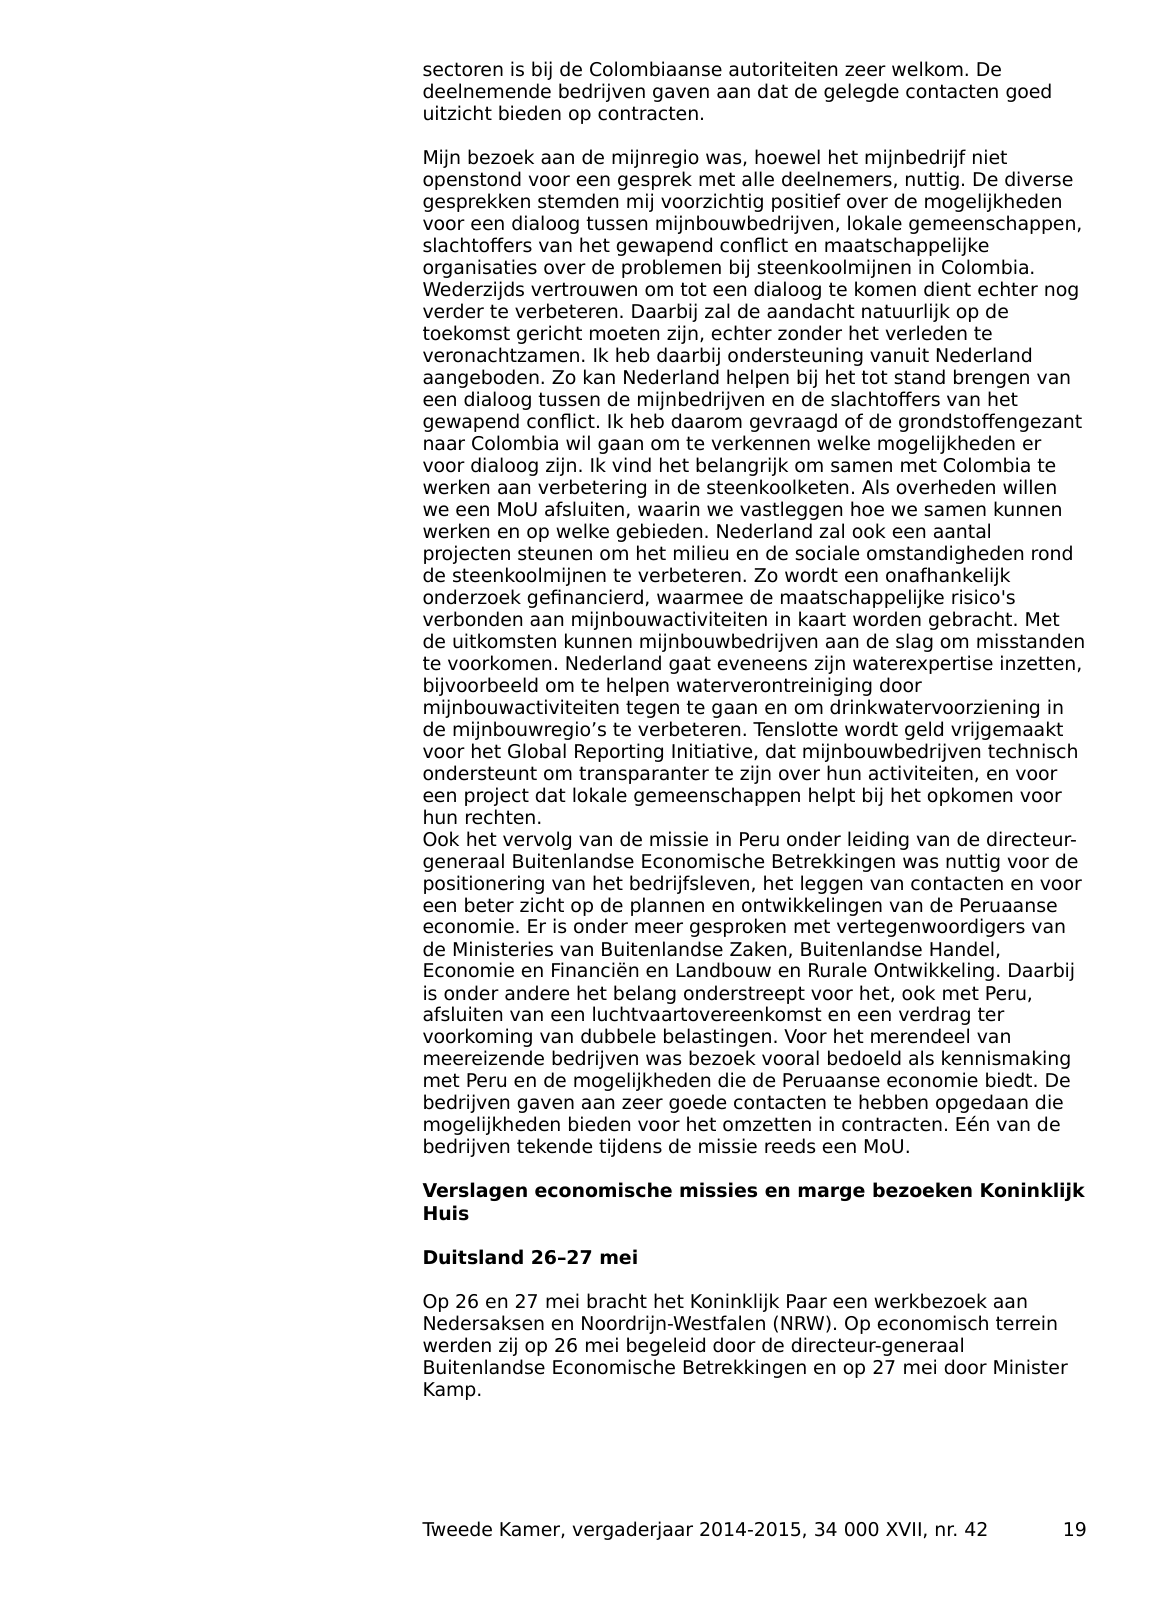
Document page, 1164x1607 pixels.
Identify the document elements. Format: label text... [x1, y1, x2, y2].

subtitle Duitsland 26–27 mei [422, 1247, 1087, 1268]
text Op 26 en 27 mei bracht het Koninklijk Paar een werkbezoek aan Nedersaksen en Noordrijn-Westfalen (NRW). Op economisch terrein werden zij op 26 mei begeleid door de directeur-generaal Buitenlandse Economische Betrekkingen en op 27 mei door Minister Kamp. [422, 1291, 1087, 1401]
subtitle Verslagen economische missies en marge bezoeken Koninklijk Huis [422, 1180, 1087, 1224]
text sectoren is bij de Colombiaanse autoriteiten zeer welkom. De deelnemende bedrijven gaven aan dat de gelegde contacten goed uitzicht bieden op contracten. [422, 59, 1087, 125]
text Mijn bezoek aan de mijnregio was, hoewel het mijnbedrijf niet openstond voor een gesprek met alle deelnemers, nuttig. De diverse gesprekken stemden mij voorzichtig positief over de mogelijkheden voor een dialoog tussen mijnbouwbedrijven, lokale gemeenschappen, slachtoffers van het gewapend conflict en maatschappelijke organisaties over de problemen bij steenkoolmijnen in Colombia. Wederzijds vertrouwen om tot een dialoog te komen dient echter nog verder te verbeteren. Daarbij zal de aandacht natuurlijk op de toekomst gericht moeten zijn, echter zonder het verleden te veronachtzamen. Ik heb daarbij ondersteuning vanuit Nederland aangeboden. Zo kan Nederland helpen bij het tot stand brengen van een dialoog tussen de mijnbedrijven en de slachtoffers van het gewapend conflict. Ik heb daarom gevraagd of de grondstoffengezant naar Colombia wil gaan om te verkennen welke mogelijkheden er voor dialoog zijn. Ik vind het belangrijk om samen met Colombia te werken aan verbetering in de steenkoolketen. Als overheden willen we een MoU afsluiten, waarin we vastleggen hoe we samen kunnen werken en op welke gebieden. Nederland zal ook een aantal projecten steunen om het milieu en de sociale omstandigheden rond de steenkoolmijnen te verbeteren. Zo wordt een onafhankelijk onderzoek gefinancierd, waarmee de maatschappelijke risico's verbonden aan mijnbouwactiviteiten in kaart worden gebracht. Met de uitkomsten kunnen mijnbouwbedrijven aan de slag om misstanden te voorkomen. Nederland gaat eveneens zijn waterexpertise inzetten, bijvoorbeeld om te helpen waterverontreiniging door mijnbouwactiviteiten tegen te gaan en om drinkwatervoorziening in de mijnbouwregio’s te verbeteren. Tenslotte wordt geld vrijgemaakt voor het Global Reporting Initiative, dat mijnbouwbedrijven technisch ondersteunt om transparanter te zijn over hun activiteiten, en voor een project dat lokale gemeenschappen helpt bij het opkomen voor hun rechten. [422, 147, 1087, 828]
text Ook het vervolg van de missie in Peru onder leiding van de directeur-generaal Buitenlandse Economische Betrekkingen was nuttig voor de positionering van het bedrijfsleven, het leggen van contacten en voor een beter zicht op de plannen en ontwikkelingen van de Peruaanse economie. Er is onder meer gesproken met vertegenwoordigers van de Ministeries van Buitenlandse Zaken, Buitenlandse Handel, Economie en Financiën en Landbouw en Rurale Ontwikkeling. Daarbij is onder andere het belang onderstreept voor het, ook met Peru, afsluiten van een luchtvaartovereenkomst en een verdrag ter voorkoming van dubbele belastingen. Voor het merendeel van meereizende bedrijven was bezoek vooral bedoeld als kennismaking met Peru en de mogelijkheden die de Peruaanse economie biedt. De bedrijven gaven aan zeer goede contacten te hebben opgedaan die mogelijkheden bieden voor het omzetten in contracten. Eén van de bedrijven tekende tijdens de missie reeds een MoU. [422, 828, 1087, 1158]
